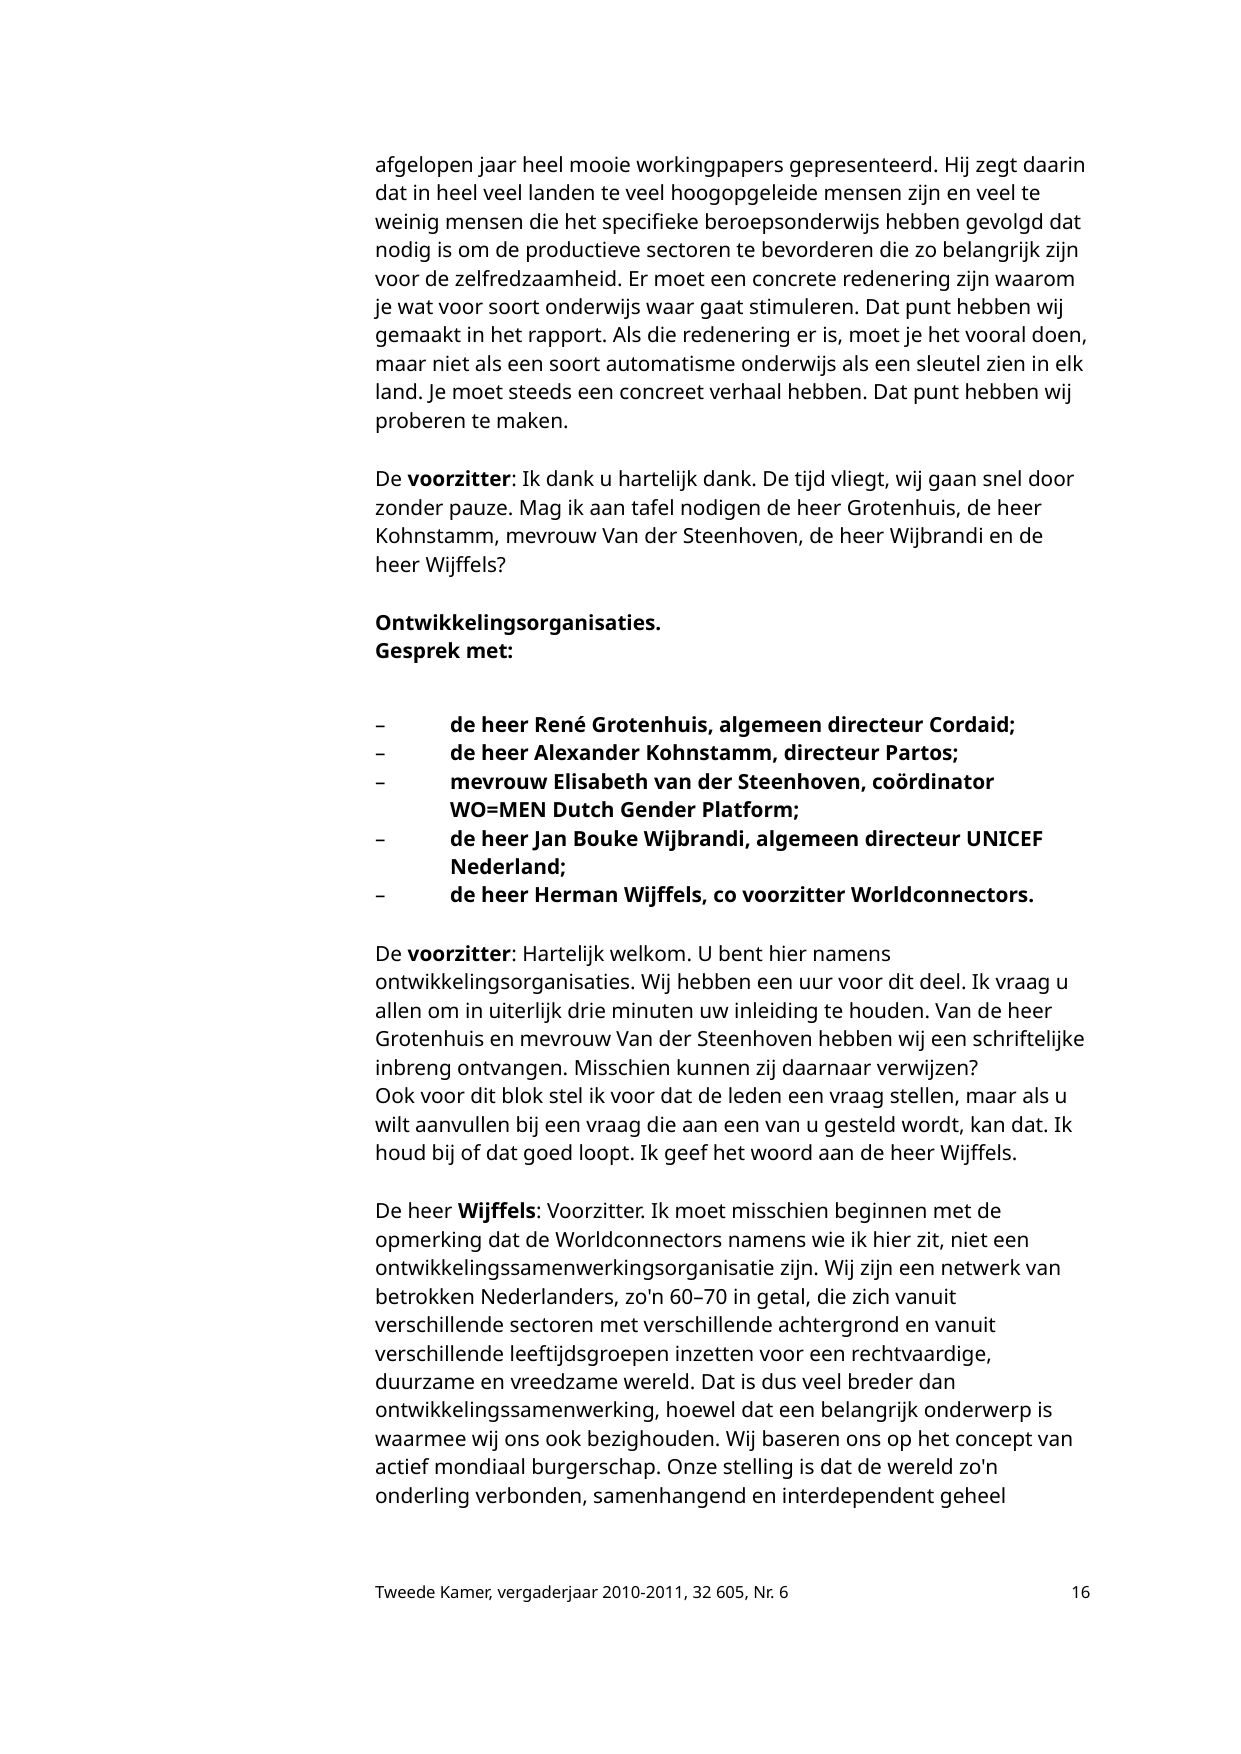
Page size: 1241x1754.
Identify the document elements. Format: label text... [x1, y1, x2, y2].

text afgelopen jaar heel mooie workingpapers gepresenteerd. Hij zegt daarin dat in heel veel landen te veel hoogopgeleide mensen zijn en veel te weinig mensen die het specifieke beroepsonderwijs hebben gevolgd dat nodig is om de productieve sectoren te bevorderen die zo belangrijk zijn voor de zelfredzaamheid. Er moet een concrete redenering zijn waarom je wat voor soort onderwijs waar gaat stimuleren. Dat punt hebben wij gemaakt in het rapport. Als die redenering er is, moet je het vooral doen, maar niet als een soort automatisme onderwijs als een sleutel zien in elk land. Je moet steeds een concreet verhaal hebben. Dat punt hebben wij proberen te maken. [375, 150, 1090, 434]
list de heer Jan Bouke Wijbrandi, algemeen directeur UNICEF Nederland; [375, 824, 1090, 881]
list de heer René Grotenhuis, algemeen directeur Cordaid; [375, 710, 1090, 738]
list de heer Herman Wijffels, co voorzitter Worldconnectors. [375, 881, 1090, 909]
text Ontwikkelingsorganisaties. [375, 608, 1090, 637]
text Ook voor dit blok stel ik voor dat de leden een vraag stellen, maar als u wilt aanvullen bij een vraag die aan een van u gesteld wordt, kan dat. Ik houd bij of dat goed loopt. Ik geef het woord aan de heer Wijffels. [375, 1081, 1090, 1167]
list mevrouw Elisabeth van der Steenhoven, coördinator WO=MEN Dutch Gender Platform; [375, 767, 1090, 824]
text Gesprek met: [375, 637, 1090, 665]
text De voorzitter: Ik dank u hartelijk dank. De tijd vliegt, wij gaan snel door zonder pauze. Mag ik aan tafel nodigen de heer Grotenhuis, de heer Kohnstamm, mevrouw Van der Steenhoven, de heer Wijbrandi en de heer Wijffels? [375, 464, 1090, 578]
text De heer Wijffels: Voorzitter. Ik moet misschien beginnen met de opmerking dat de Worldconnectors namens wie ik hier zit, niet een ontwikkelingssamenwerkingsorganisatie zijn. Wij zijn een netwerk van betrokken Nederlanders, zo'n 60–70 in getal, die zich vanuit verschillende sectoren met verschillende achtergrond en vanuit verschillende leeftijdsgroepen inzetten voor een rechtvaardige, duurzame en vreedzame wereld. Dat is dus veel breder dan ontwikkelingssamenwerking, hoewel dat een belangrijk onderwerp is waarmee wij ons ook bezighouden. Wij baseren ons op het concept van actief mondiaal burgerschap. Onze stelling is dat de wereld zo'n onderling verbonden, samenhangend en interdependent geheel [375, 1197, 1090, 1509]
list de heer Alexander Kohnstamm, directeur Partos; [375, 738, 1090, 767]
text De voorzitter: Hartelijk welkom. U bent hier namens ontwikkelingsorganisaties. Wij hebben een uur voor dit deel. Ik vraag u allen om in uiterlijk drie minuten uw inleiding te houden. Van de heer Grotenhuis en mevrouw Van der Steenhoven hebben wij een schriftelijke inbreng ontvangen. Misschien kunnen zij daarnaar verwijzen? [375, 939, 1090, 1081]
